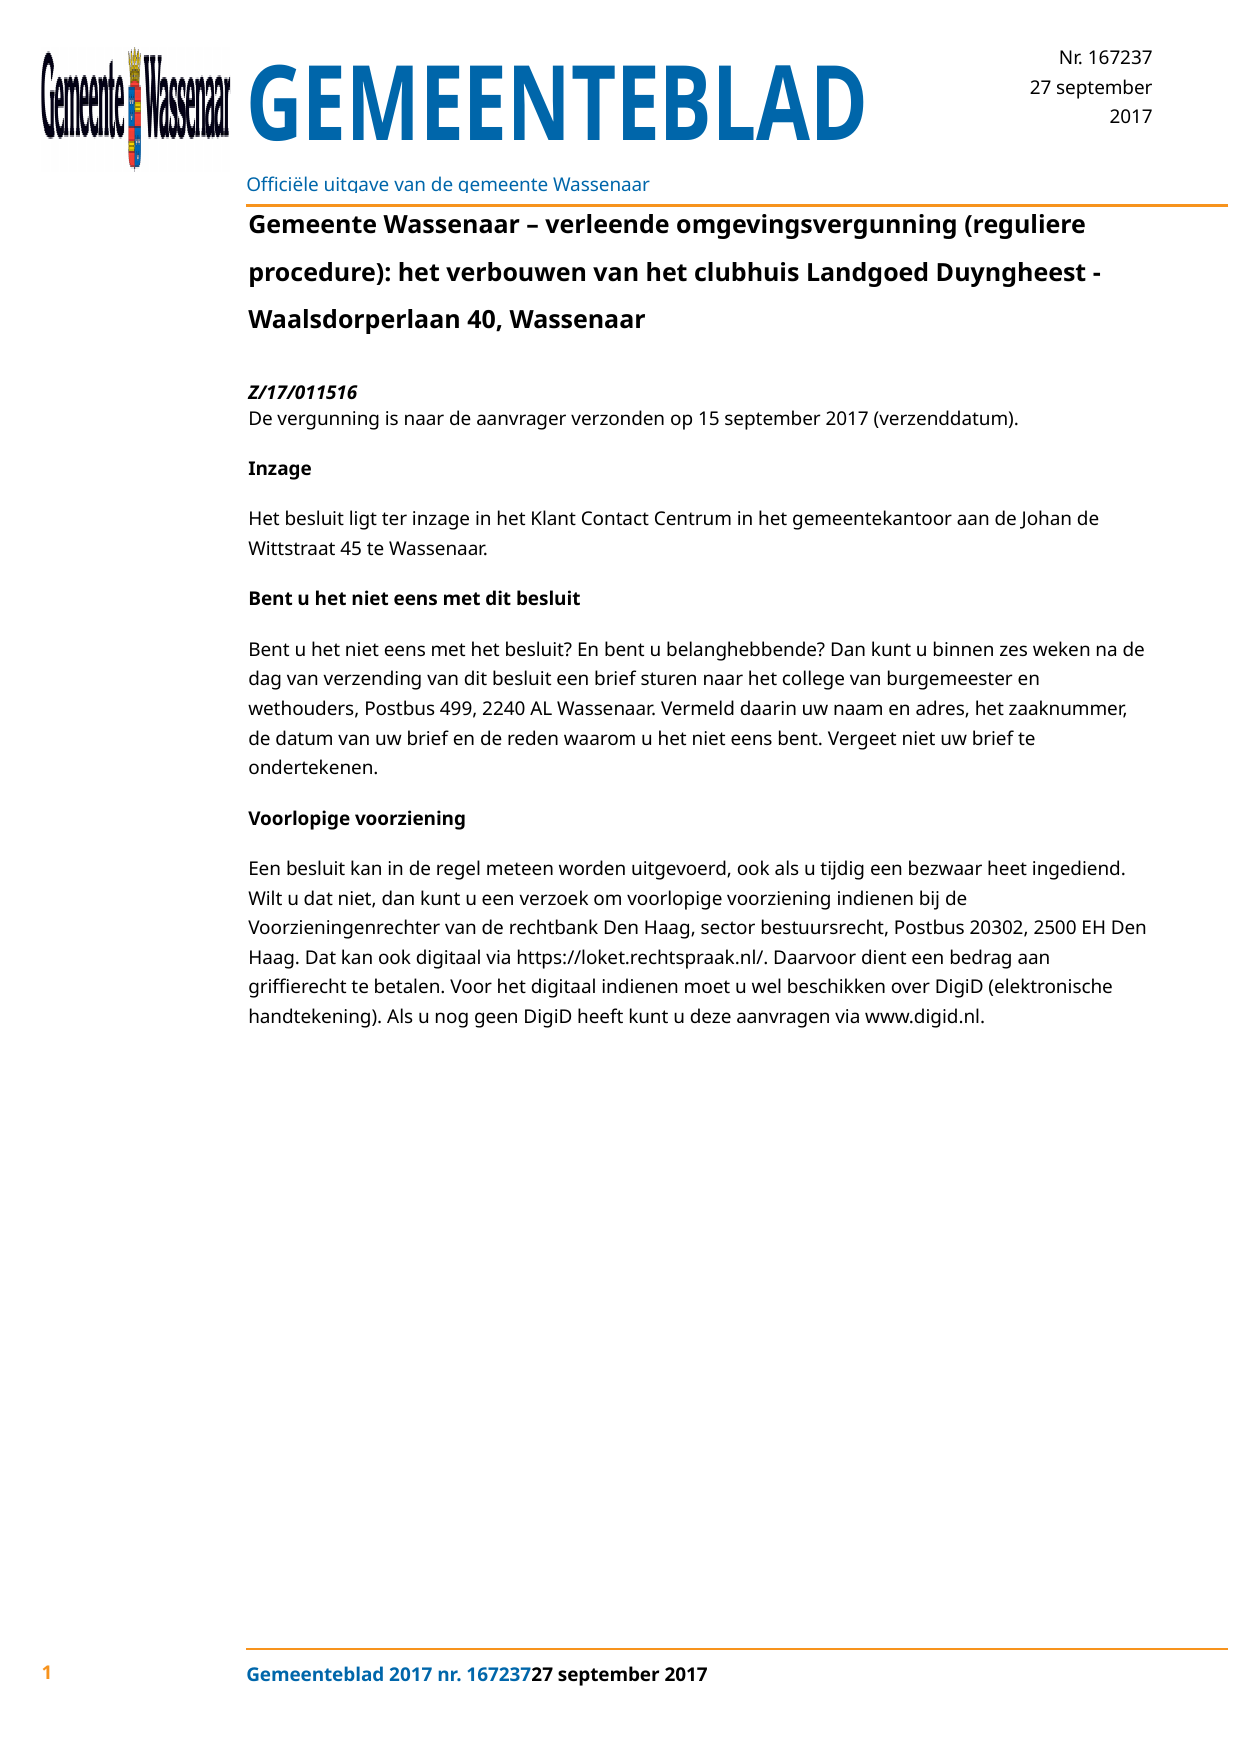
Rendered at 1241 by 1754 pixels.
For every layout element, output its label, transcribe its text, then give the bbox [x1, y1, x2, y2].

picture [41, 47, 231, 172]
text Z/17/011516 [248, 379, 1152, 405]
text Gemeente Wassenaar – verleende omgevingsvergunning (reguliere procedure): het verbouwen van het clubhuis Landgoed Duyngheest - Waalsdorperlaan 40, Wassenaar [248, 207, 1152, 336]
text Inzage [248, 455, 1152, 481]
text Bent u het niet eens met dit besluit [248, 586, 1152, 611]
text Het besluit ligt ter inzage in het Klant Contact Centrum in het gemeentekantoor aan de Johan de Wittstraat 45 te Wassenaar. [248, 506, 1152, 561]
text De vergunning is naar de aanvrager verzonden op 15 september 2017 (verzenddatum). [248, 405, 1152, 431]
text Voorlopige voorziening [248, 805, 1152, 831]
text Bent u het niet eens met het besluit? En bent u belanghebbende? Dan kunt u binnen zes weken na de dag van verzending van dit besluit een brief sturen naar het college van burgemeester en wethouders, Postbus 499, 2240 AL Wassenaar. Vermeld daarin uw naam en adres, het zaaknummer, de datum van uw brief en de reden waarom u het niet eens bent. Vergeet niet uw brief te ondertekenen. [248, 636, 1152, 780]
text Een besluit kan in de regel meteen worden uitgevoerd, ook als u tijdig een bezwaar heet ingediend. Wilt u dat niet, dan kunt u een verzoek om voorlopige voorziening indienen bij de Voorzieningenrechter van de rechtbank Den Haag, sector bestuursrecht, Postbus 20302, 2500 EH Den Haag. Dat kan ook digitaal via https://loket.rechtspraak.nl/. Daarvoor dient een bedrag aan griffierecht te betalen. Voor het digitaal indienen moet u wel beschikken over DigiD (elektronische handtekening). Als u nog geen DigiD heeft kunt u deze aanvragen via www.digid.nl. [248, 855, 1152, 1029]
